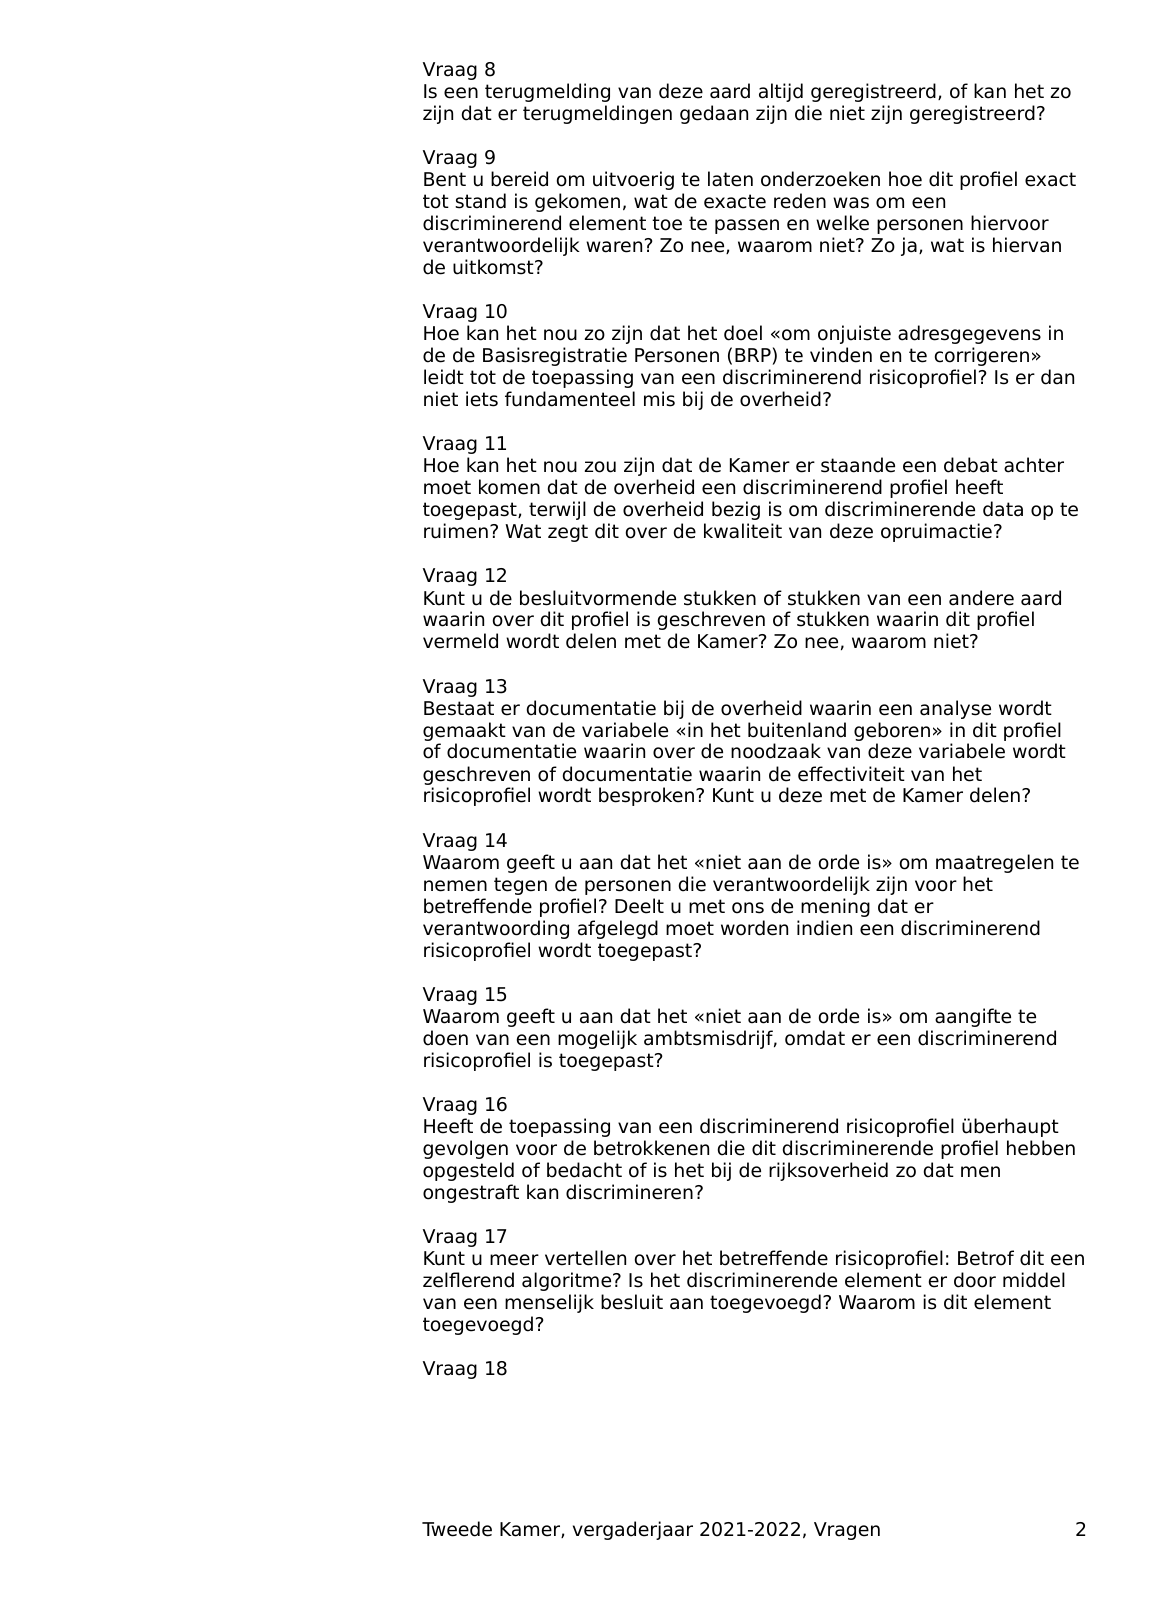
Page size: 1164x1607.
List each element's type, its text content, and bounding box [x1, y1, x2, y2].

text Kunt u meer vertellen over het betreffende risicoprofiel: Betrof dit een zelflerend algoritme? Is het discriminerende element er door middel van een menselijk besluit aan toegevoegd? Waarom is dit element toegevoegd? [422, 1248, 1087, 1336]
text Vraag 13 [422, 676, 1087, 697]
text Vraag 12 [422, 565, 1087, 587]
text Kunt u de besluitvormende stukken of stukken van een andere aard waarin over dit profiel is geschreven of stukken waarin dit profiel vermeld wordt delen met de Kamer? Zo nee, waarom niet? [422, 587, 1087, 653]
text Bent u bereid om uitvoerig te laten onderzoeken hoe dit profiel exact tot stand is gekomen, wat de exacte reden was om een discriminerend element toe te passen en welke personen hiervoor verantwoordelijk waren? Zo nee, waarom niet? Zo ja, wat is hiervan de uitkomst? [422, 169, 1087, 279]
text Vraag 11 [422, 433, 1087, 455]
text Vraag 9 [422, 147, 1087, 169]
text Vraag 8 [422, 59, 1087, 81]
text Vraag 16 [422, 1094, 1087, 1116]
text Bestaat er documentatie bij de overheid waarin een analyse wordt gemaakt van de variabele «in het buitenland geboren» in dit profiel of documentatie waarin over de noodzaak van deze variabele wordt geschreven of documentatie waarin de effectiviteit van het risicoprofiel wordt besproken? Kunt u deze met de Kamer delen? [422, 697, 1087, 807]
text Waarom geeft u aan dat het «niet aan de orde is» om aangifte te doen van een mogelijk ambtsmisdrijf, omdat er een discriminerend risicoprofiel is toegepast? [422, 1006, 1087, 1072]
text Vraag 17 [422, 1226, 1087, 1248]
text Hoe kan het nou zou zijn dat de Kamer er staande een debat achter moet komen dat de overheid een discriminerend profiel heeft toegepast, terwijl de overheid bezig is om discriminerende data op te ruimen? Wat zegt dit over de kwaliteit van deze opruimactie? [422, 455, 1087, 543]
text Is een terugmelding van deze aard altijd geregistreerd, of kan het zo zijn dat er terugmeldingen gedaan zijn die niet zijn geregistreerd? [422, 81, 1087, 125]
text Hoe kan het nou zo zijn dat het doel «om onjuiste adresgegevens in de de Basisregistratie Personen (BRP) te vinden en te corrigeren» leidt tot de toepassing van een discriminerend risicoprofiel? Is er dan niet iets fundamenteel mis bij de overheid? [422, 323, 1087, 411]
text Vraag 15 [422, 984, 1087, 1006]
text Vraag 10 [422, 301, 1087, 323]
text Waarom geeft u aan dat het «niet aan de orde is» om maatregelen te nemen tegen de personen die verantwoordelijk zijn voor het betreffende profiel? Deelt u met ons de mening dat er verantwoording afgelegd moet worden indien een discriminerend risicoprofiel wordt toegepast? [422, 852, 1087, 961]
text Vraag 14 [422, 829, 1087, 852]
text Heeft de toepassing van een discriminerend risicoprofiel überhaupt gevolgen voor de betrokkenen die dit discriminerende profiel hebben opgesteld of bedacht of is het bij de rijksoverheid zo dat men ongestraft kan discrimineren? [422, 1116, 1087, 1204]
text Vraag 18 [422, 1358, 1087, 1380]
